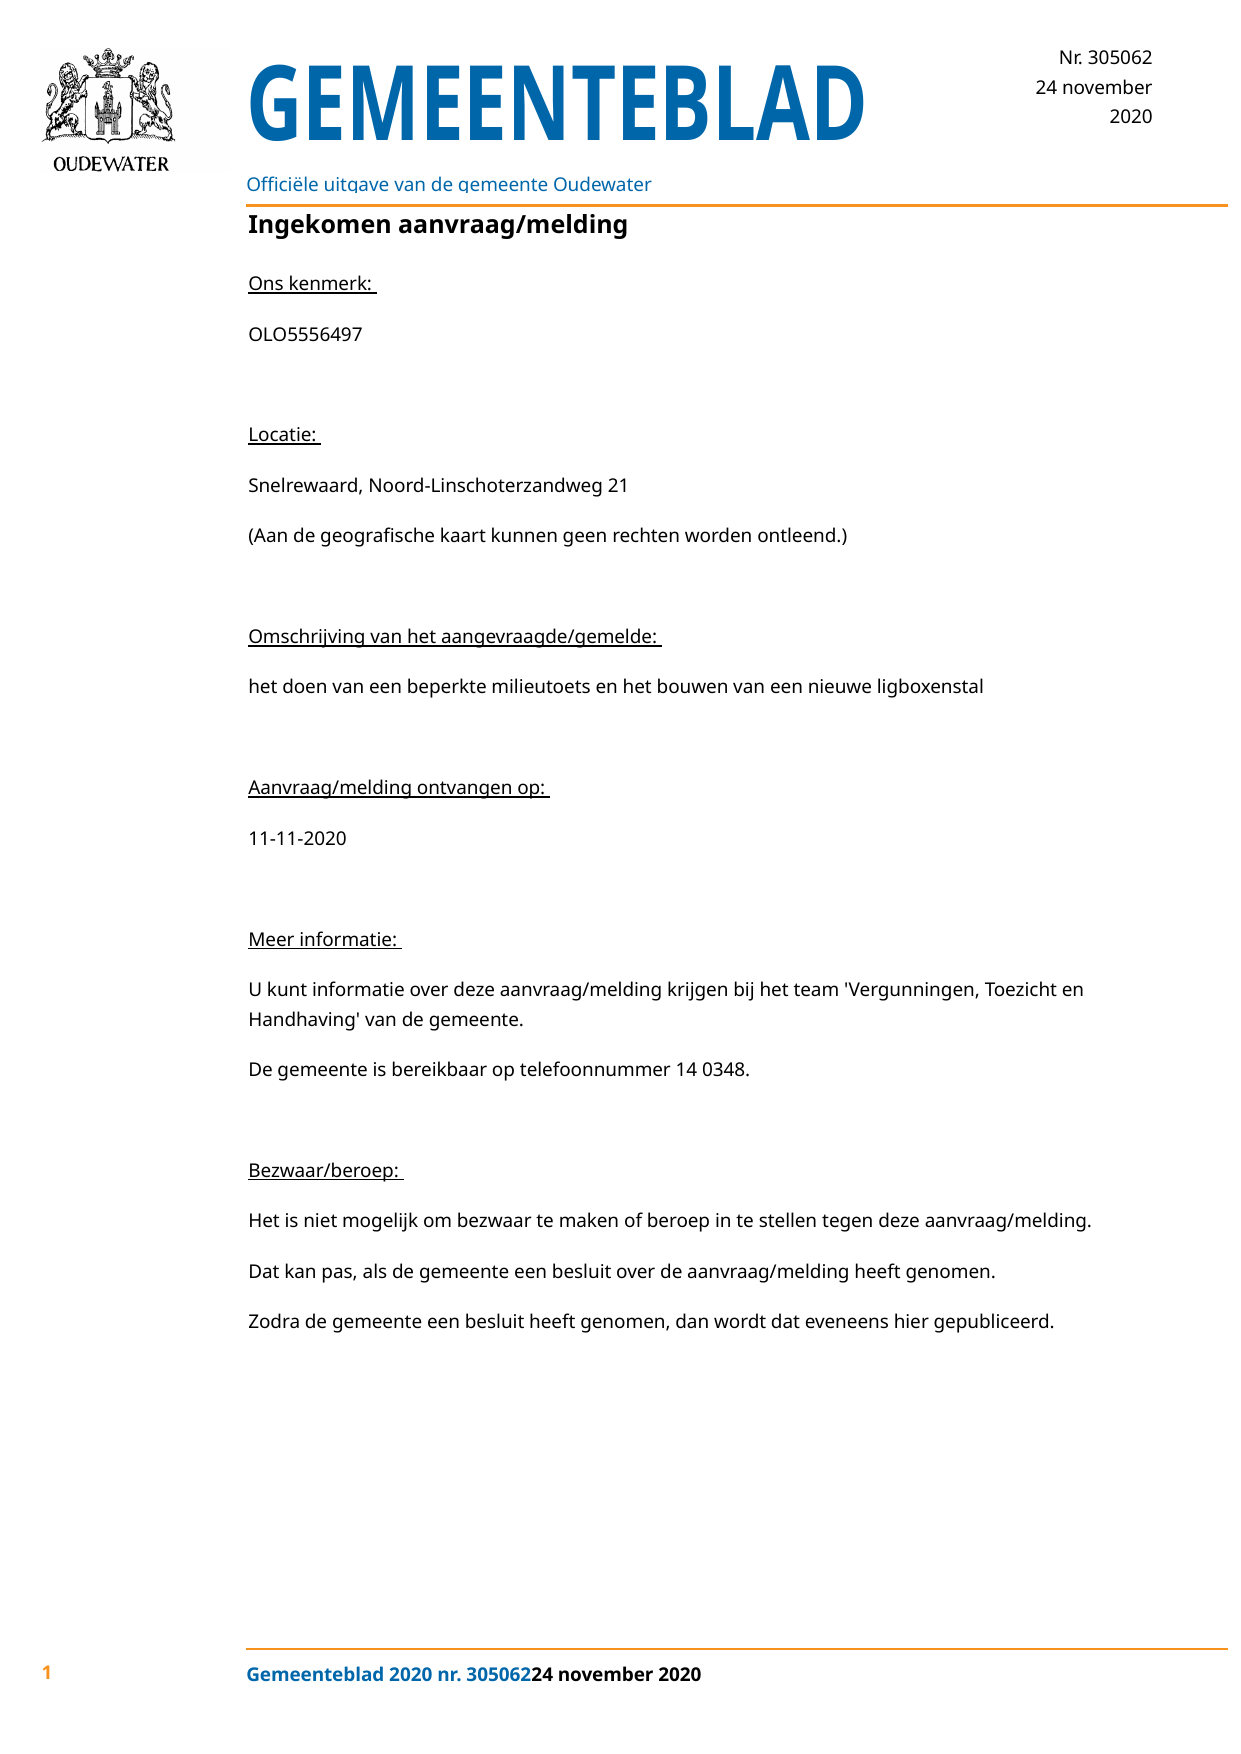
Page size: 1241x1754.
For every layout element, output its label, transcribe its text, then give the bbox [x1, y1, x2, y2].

text Omschrijving van het aangevraagde/gemelde: [248, 623, 1152, 649]
text 11-11-2020 [248, 825, 1152, 851]
text Ons kenmerk: [248, 270, 1152, 296]
text Snelrewaard, Noord-Linschoterzandweg 21 [248, 472, 1152, 498]
text U kunt informatie over deze aanvraag/melding krijgen bij het team 'Vergunningen, Toezicht en Handhaving' van de gemeente. [248, 976, 1152, 1031]
picture [41, 47, 231, 172]
text Het is niet mogelijk om bezwaar te maken of beroep in te stellen tegen deze aanvraag/melding. [248, 1207, 1152, 1233]
text Dat kan pas, als de gemeente een besluit over de aanvraag/melding heeft genomen. [248, 1258, 1152, 1283]
text Bezwaar/beroep: [248, 1157, 1152, 1183]
text OLO5556497 [248, 321, 1152, 346]
text Ingekomen aanvraag/melding [248, 207, 1152, 241]
text Aanvraag/melding ontvangen op: [248, 774, 1152, 800]
text Locatie: [248, 422, 1152, 447]
text Zodra de gemeente een besluit heeft genomen, dan wordt dat eveneens hier gepubliceerd. [248, 1308, 1152, 1334]
text Meer informatie: [248, 926, 1152, 951]
text het doen van een beperkte milieutoets en het bouwen van een nieuwe ligboxenstal [248, 674, 1152, 699]
text De gemeente is bereikbaar op telefoonnummer 14 0348. [248, 1056, 1152, 1082]
text (Aan de geografische kaart kunnen geen rechten worden ontleend.) [248, 522, 1152, 548]
